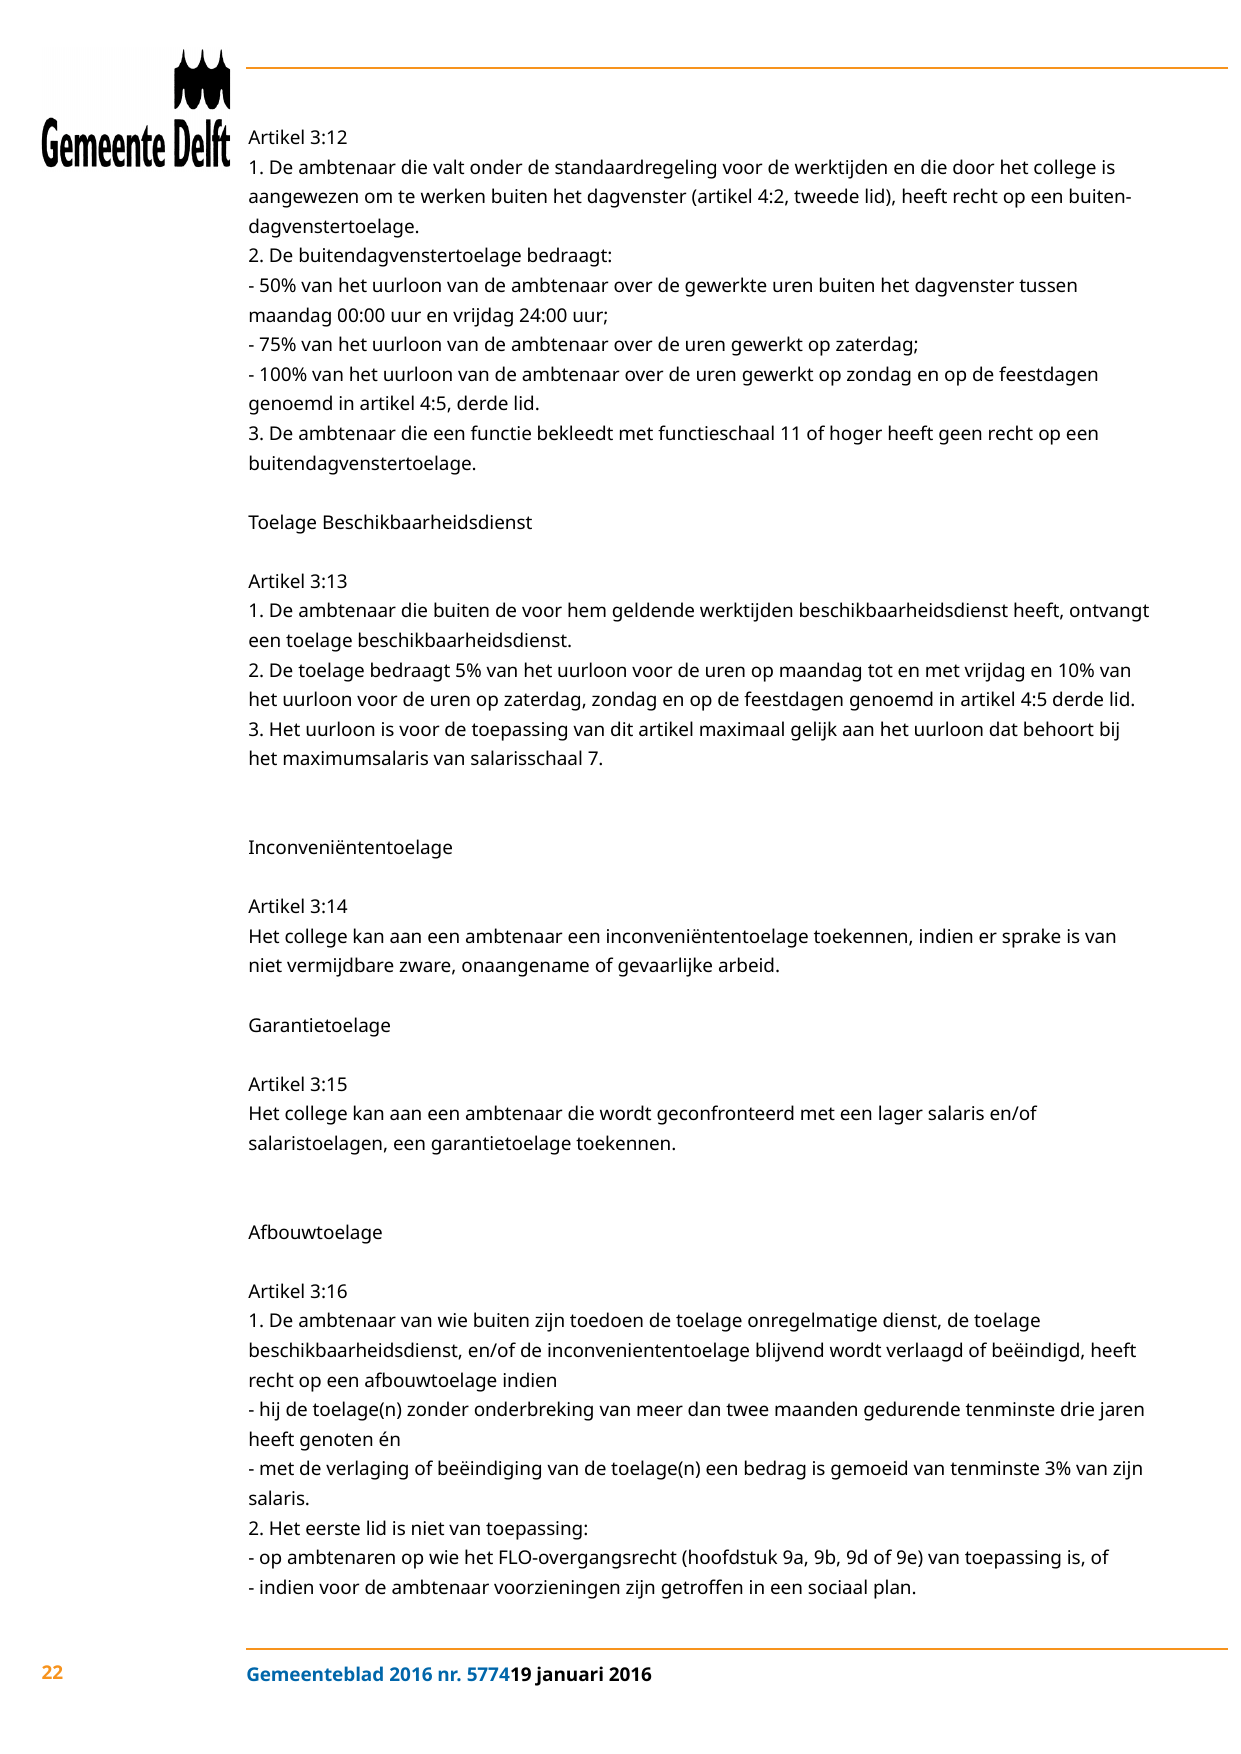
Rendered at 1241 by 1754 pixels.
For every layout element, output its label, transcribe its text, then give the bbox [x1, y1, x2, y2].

text Garantietoelage [248, 1012, 1152, 1038]
text 1. De ambtenaar van wie buiten zijn toedoen de toelage onregelmatige dienst, de toelage beschikbaarheidsdienst, en/of de inconveniententoelage blijvend wordt verlaagd of beëindigd, heeft recht op een afbouwtoelage indien [248, 1308, 1152, 1393]
text Inconveniëntentoelage [248, 834, 1152, 860]
text - hij de toelage(n) zonder onderbreking van meer dan twee maanden gedurende tenminste drie jaren heeft genoten én [248, 1396, 1152, 1452]
text - 75% van het uurloon van de ambtenaar over de uren gewerkt op zaterdag; [248, 331, 1152, 357]
text 2. De toelage bedraagt 5% van het uurloon voor de uren op maandag tot en met vrijdag en 10% van het uurloon voor de uren op zaterdag, zondag en op de feestdagen genoemd in artikel 4:5 derde lid. [248, 657, 1152, 712]
text 2. De buitendagvenstertoelage bedraagt: [248, 243, 1152, 268]
text Het college kan aan een ambtenaar die wordt geconfronteerd met een lager salaris en/of salaristoelagen, een garantietoelage toekennen. [248, 1101, 1152, 1156]
text - op ambtenaren op wie het FLO-overgangsrecht (hoofdstuk 9a, 9b, 9d of 9e) van toepassing is, of [248, 1544, 1152, 1570]
text 3. Het uurloon is voor de toepassing van dit artikel maximaal gelijk aan het uurloon dat behoort bij het maximumsalaris van salarisschaal 7. [248, 716, 1152, 771]
text - met de verlaging of beëindiging van de toelage(n) een bedrag is gemoeid van tenminste 3% van zijn salaris. [248, 1456, 1152, 1511]
text Artikel 3:15 [248, 1071, 1152, 1097]
text 3. De ambtenaar die een functie bekleedt met functieschaal 11 of hoger heeft geen recht op een buitendagvenstertoelage. [248, 420, 1152, 476]
text 2. Het eerste lid is niet van toepassing: [248, 1515, 1152, 1541]
text 1. De ambtenaar die valt onder de standaardregeling voor de werktijden en die door het college is aangewezen om te werken buiten het dagvenster (artikel 4:2, tweede lid), heeft recht op een buiten-dagvenstertoelage. [248, 154, 1152, 239]
text Artikel 3:12 [248, 124, 1152, 150]
text Toelage Beschikbaarheidsdienst [248, 509, 1152, 535]
text - 100% van het uurloon van de ambtenaar over de uren gewerkt op zondag en op de feestdagen genoemd in artikel 4:5, derde lid. [248, 361, 1152, 416]
text Artikel 3:16 [248, 1278, 1152, 1304]
text Artikel 3:13 [248, 568, 1152, 594]
picture [41, 47, 231, 172]
text - 50% van het uurloon van de ambtenaar over de gewerkte uren buiten het dagvenster tussen maandag 00:00 uur en vrijdag 24:00 uur; [248, 272, 1152, 328]
text 1. De ambtenaar die buiten de voor hem geldende werktijden beschikbaarheidsdienst heeft, ontvangt een toelage beschikbaarheidsdienst. [248, 598, 1152, 653]
text - indien voor de ambtenaar voorzieningen zijn getroffen in een sociaal plan. [248, 1574, 1152, 1600]
text Afbouwtoelage [248, 1219, 1152, 1245]
text Het college kan aan een ambtenaar een inconveniëntentoelage toekennen, indien er sprake is van niet vermijdbare zware, onaangename of gevaarlijke arbeid. [248, 923, 1152, 978]
text Artikel 3:14 [248, 893, 1152, 919]
